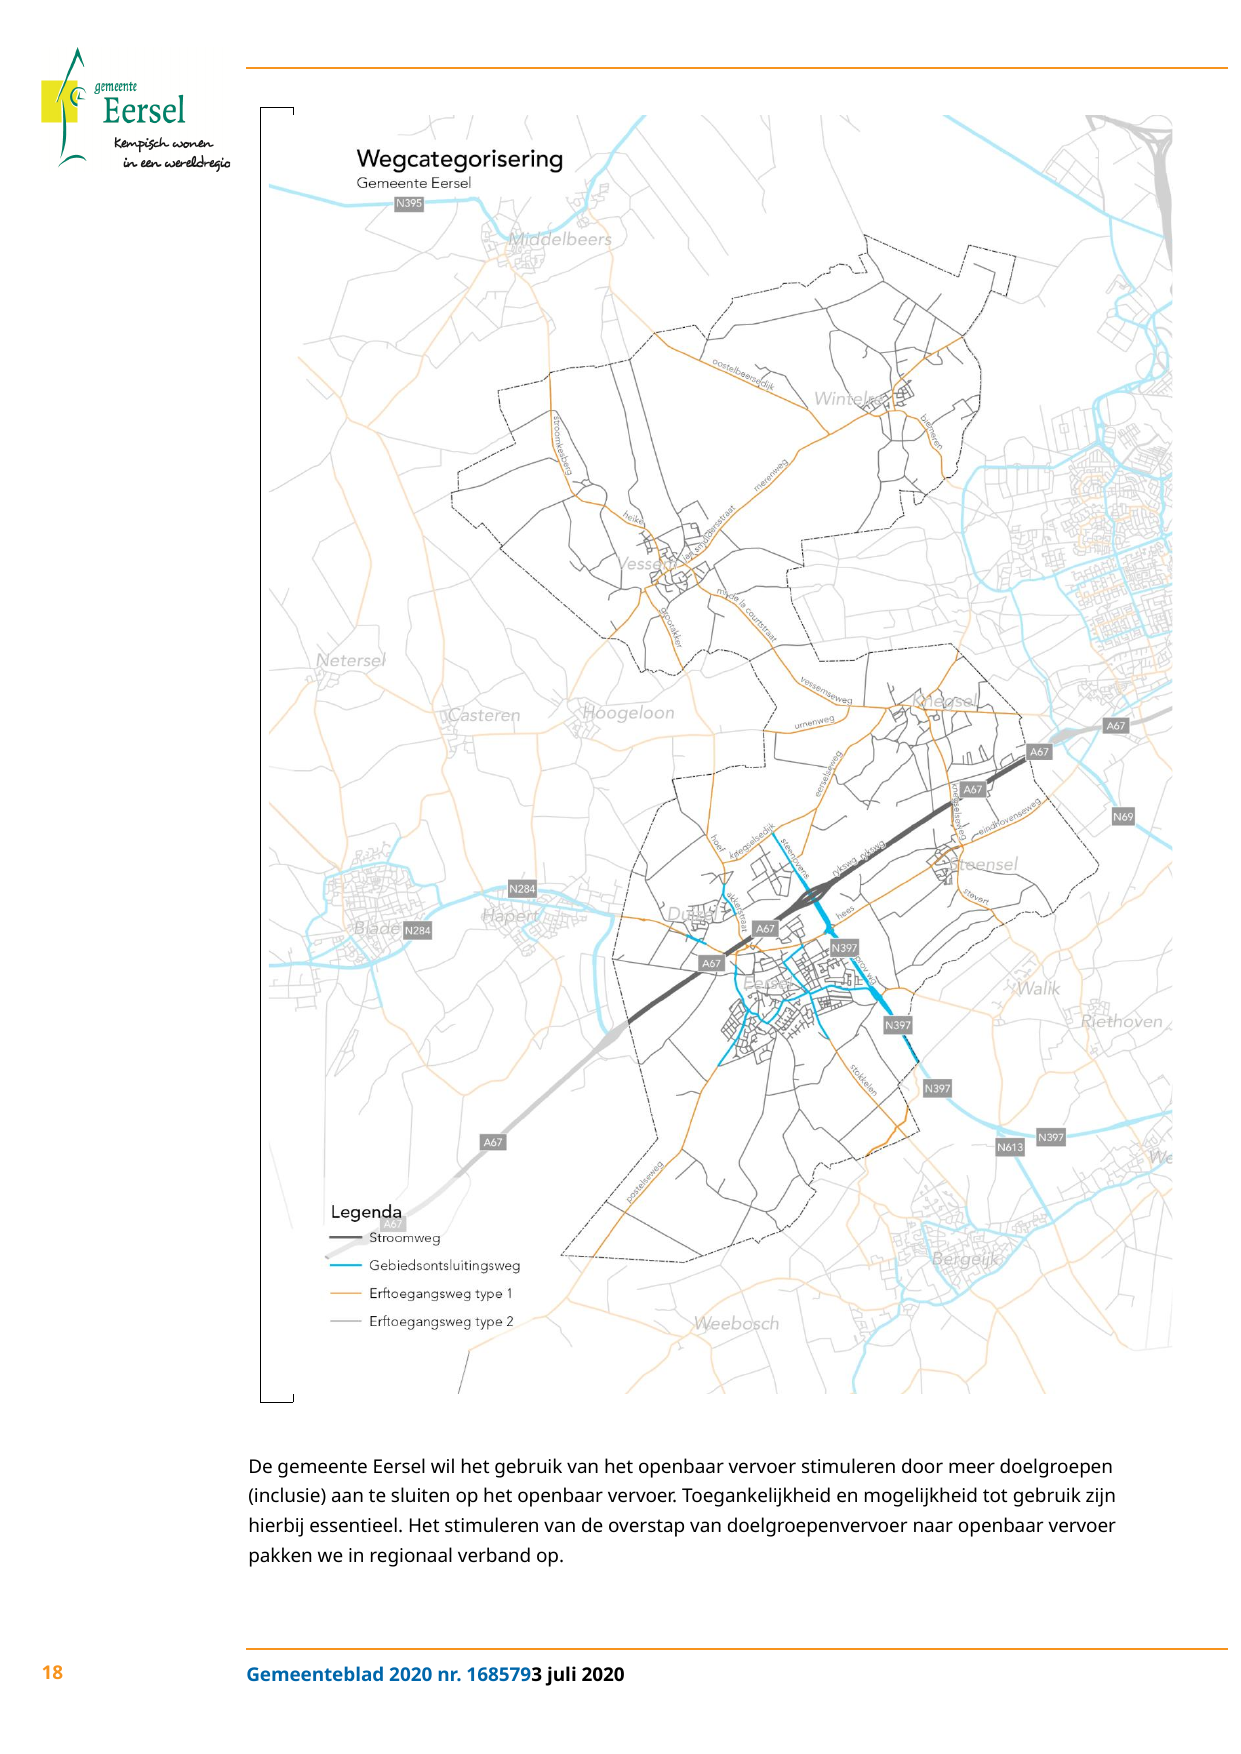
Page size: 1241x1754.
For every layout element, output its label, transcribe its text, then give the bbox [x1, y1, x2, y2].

text De gemeente Eersel wil het gebruik van het openbaar vervoer stimuleren door meer doelgroepen (inclusie) aan te sluiten op het openbaar vervoer. Toegankelijkheid en mogelijkheid tot gebruik zijn hierbij essentieel. Het stimuleren van de overstap van doelgroepenvervoer naar openbaar vervoer pakken we in regionaal verband op. [248, 1453, 1152, 1567]
picture [41, 47, 231, 172]
picture [268, 115, 1173, 1394]
